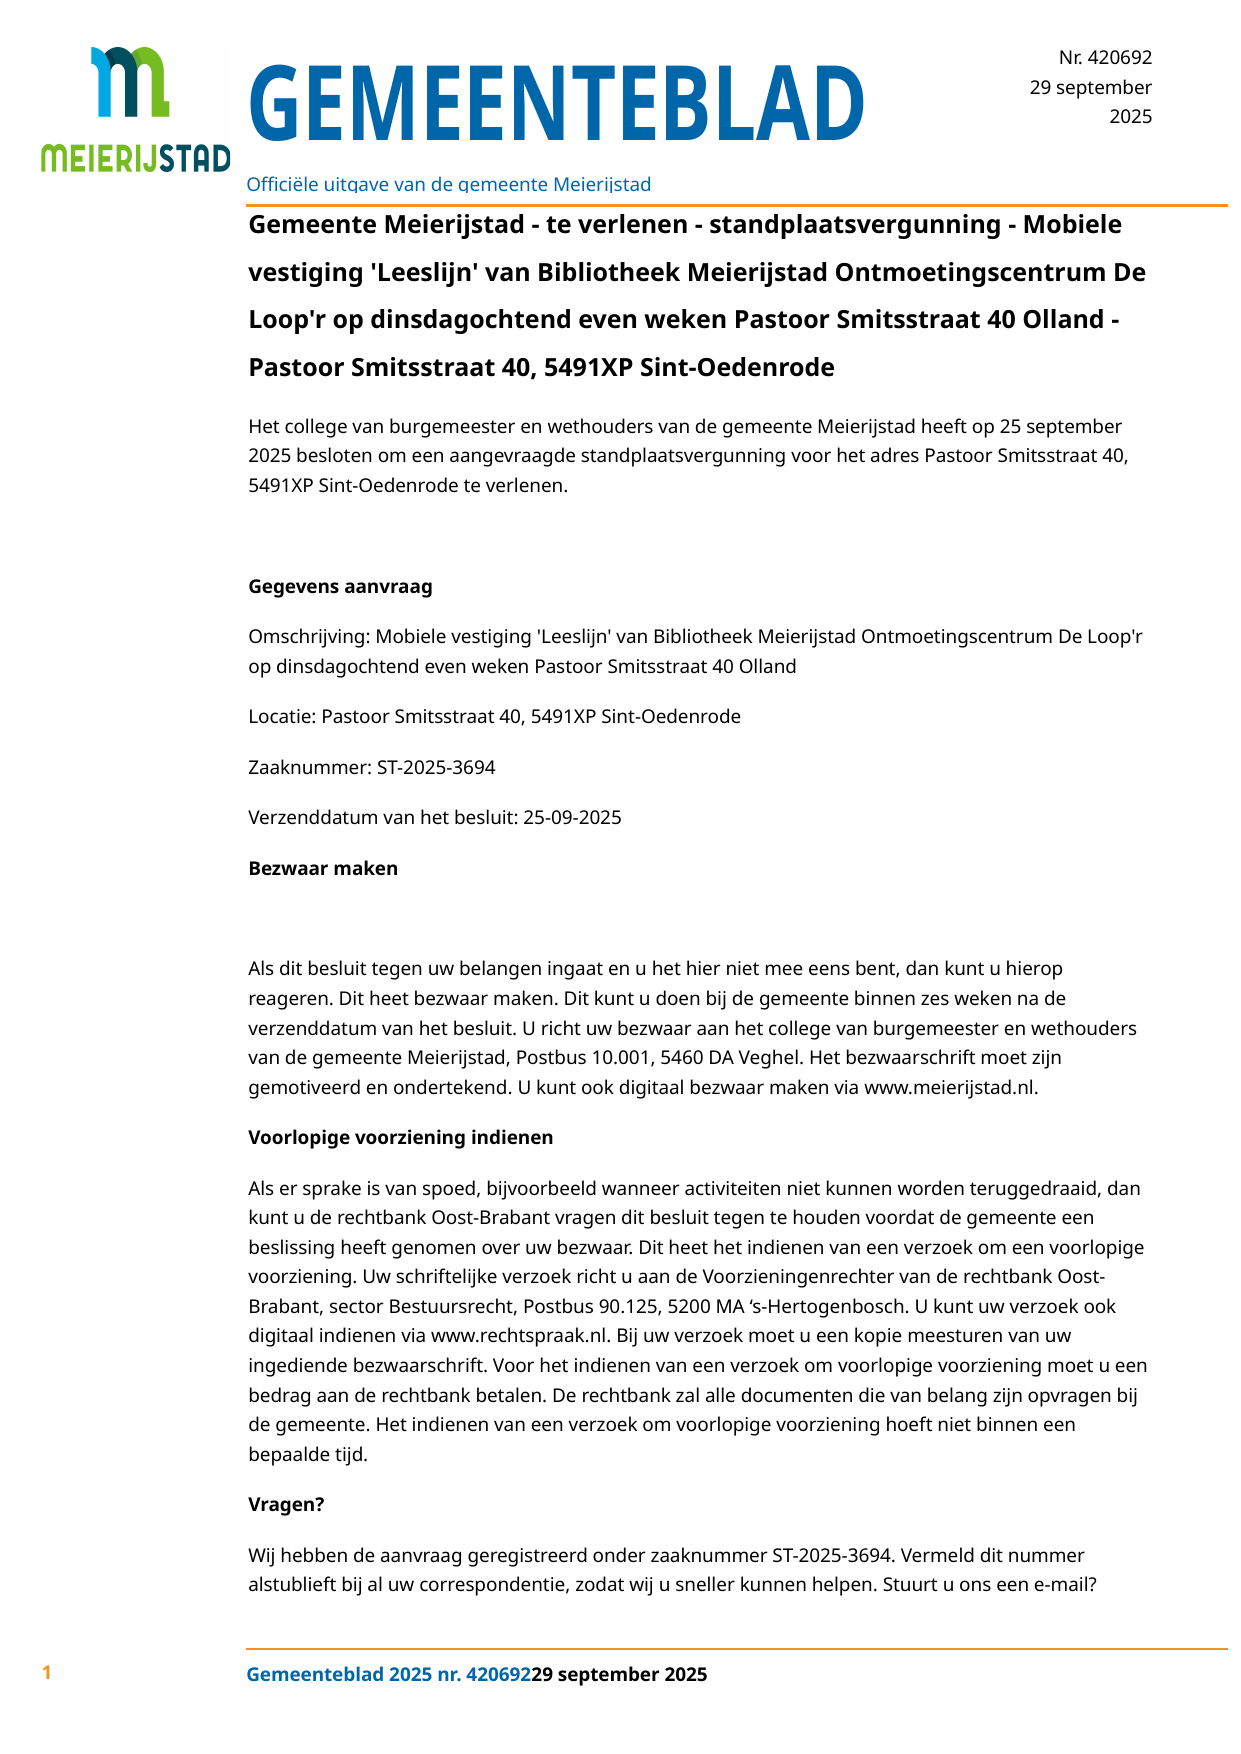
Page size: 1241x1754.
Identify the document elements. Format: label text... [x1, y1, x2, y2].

text Verzenddatum van het besluit: 25-09-2025 [248, 804, 1152, 830]
text Zaaknummer: ST-2025-3694 [248, 754, 1152, 780]
text Bezwaar maken [248, 855, 1152, 881]
text Omschrijving: Mobiele vestiging 'Leeslijn' van Bibliotheek Meierijstad Ontmoetingscentrum De Loop'r op dinsdagochtend even weken Pastoor Smitsstraat 40 Olland [248, 623, 1152, 679]
text Wij hebben de aanvraag geregistreerd onder zaaknummer ST-2025-3694. Vermeld dit nummer alstublieft bij al uw correspondentie, zodat wij u sneller kunnen helpen. Stuurt u ons een e-mail? [248, 1542, 1152, 1597]
picture [41, 47, 231, 172]
text Gegevens aanvraag [248, 573, 1152, 599]
text Als er sprake is van spoed, bijvoorbeeld wanneer activiteiten niet kunnen worden teruggedraaid, dan kunt u de rechtbank Oost-Brabant vragen dit besluit tegen te houden voordat de gemeente een beslissing heeft genomen over uw bezwaar. Dit heet het indienen van een verzoek om een voorlopige voorziening. Uw schriftelijke verzoek richt u aan de Voorzieningenrechter van de rechtbank Oost-Brabant, sector Bestuursrecht, Postbus 90.125, 5200 MA ‘s-Hertogenbosch. U kunt uw verzoek ook digitaal indienen via www.rechtspraak.nl. Bij uw verzoek moet u een kopie meesturen van uw ingediende bezwaarschrift. Voor het indienen van een verzoek om voorlopige voorziening moet u een bedrag aan de rechtbank betalen. De rechtbank zal alle documenten die van belang zijn opvragen bij de gemeente. Het indienen van een verzoek om voorlopige voorziening hoeft niet binnen een bepaalde tijd. [248, 1175, 1152, 1467]
text Als dit besluit tegen uw belangen ingaat en u het hier niet mee eens bent, dan kunt u hierop reageren. Dit heet bezwaar maken. Dit kunt u doen bij de gemeente binnen zes weken na de verzenddatum van het besluit. U richt uw bezwaar aan het college van burgemeester en wethouders van de gemeente Meierijstad, Postbus 10.001, 5460 DA Veghel. Het bezwaarschrift moet zijn gemotiveerd en ondertekend. U kunt ook digitaal bezwaar maken via www.meierijstad.nl. [248, 956, 1152, 1100]
text Het college van burgemeester en wethouders van de gemeente Meierijstad heeft op 25 september 2025 besloten om een aangevraagde standplaatsvergunning voor het adres Pastoor Smitsstraat 40, 5491XP Sint-Oedenrode te verlenen. [248, 413, 1152, 498]
text Gemeente Meierijstad - te verlenen - standplaatsvergunning - Mobiele vestiging 'Leeslijn' van Bibliotheek Meierijstad Ontmoetingscentrum De Loop'r op dinsdagochtend even weken Pastoor Smitsstraat 40 Olland - Pastoor Smitsstraat 40, 5491XP Sint-Oedenrode [248, 207, 1152, 384]
text Voorlopige voorziening indienen [248, 1124, 1152, 1150]
text Locatie: Pastoor Smitsstraat 40, 5491XP Sint-Oedenrode [248, 703, 1152, 729]
text Vragen? [248, 1491, 1152, 1517]
